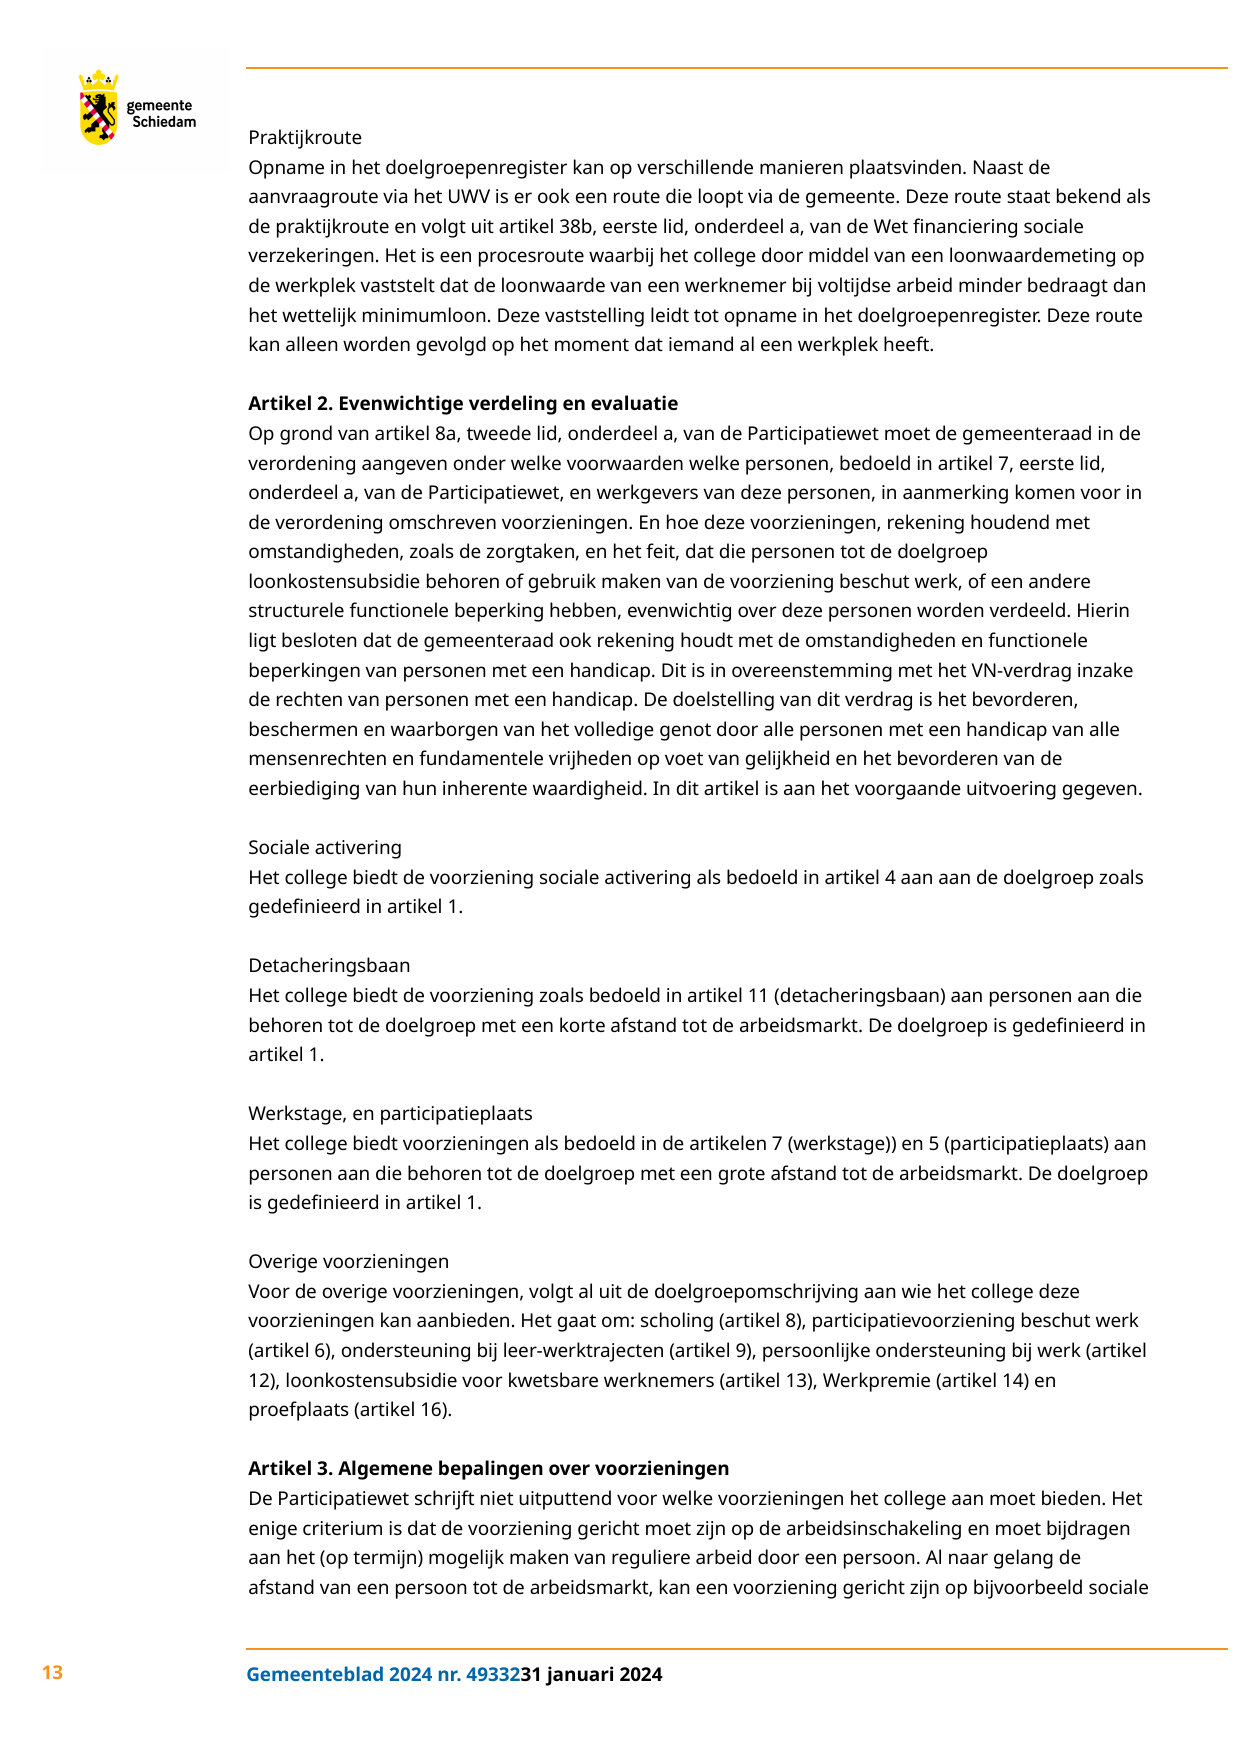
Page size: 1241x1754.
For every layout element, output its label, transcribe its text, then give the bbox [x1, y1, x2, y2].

text Artikel 3. Algemene bepalingen over voorzieningen [248, 1456, 1152, 1481]
text Opname in het doelgroepenregister kan op verschillende manieren plaatsvinden. Naast de aanvraagroute via het UWV is er ook een route die loopt via de gemeente. Deze route staat bekend als de praktijkroute en volgt uit artikel 38b, eerste lid, onderdeel a, van de Wet financiering sociale verzekeringen. Het is een procesroute waarbij het college door middel van een loonwaardemeting op de werkplek vaststelt dat de loonwaarde van een werknemer bij voltijdse arbeid minder bedraagt dan het wettelijk minimumloon. Deze vaststelling leidt tot opname in het doelgroepenregister. Deze route kan alleen worden gevolgd op het moment dat iemand al een werkplek heeft. [248, 154, 1152, 357]
text Voor de overige voorzieningen, volgt al uit de doelgroepomschrijving aan wie het college deze voorzieningen kan aanbieden. Het gaat om: scholing (artikel 8), participatievoorziening beschut werk (artikel 6), ondersteuning bij leer-werktrajecten (artikel 9), persoonlijke ondersteuning bij werk (artikel 12), loonkostensubsidie voor kwetsbare werknemers (artikel 13), Werkpremie (artikel 14) en proefplaats (artikel 16). [248, 1278, 1152, 1422]
text Werkstage, en participatieplaats [248, 1101, 1152, 1126]
text Het college biedt voorzieningen als bedoeld in de artikelen 7 (werkstage)) en 5 (participatieplaats) aan personen aan die behoren tot de doelgroep met een grote afstand tot de arbeidsmarkt. De doelgroep is gedefinieerd in artikel 1. [248, 1130, 1152, 1215]
text Praktijkroute [248, 124, 1152, 150]
text Sociale activering [248, 834, 1152, 860]
text Artikel 2. Evenwichtige verdeling en evaluatie [248, 391, 1152, 416]
text Overige voorzieningen [248, 1248, 1152, 1274]
text Het college biedt de voorziening zoals bedoeld in artikel 11 (detacheringsbaan) aan personen aan die behoren tot de doelgroep met een korte afstand tot de arbeidsmarkt. De doelgroep is gedefinieerd in artikel 1. [248, 982, 1152, 1067]
text Op grond van artikel 8a, tweede lid, onderdeel a, van de Participatiewet moet de gemeenteraad in de verordening aangeven onder welke voorwaarden welke personen, bedoeld in artikel 7, eerste lid, onderdeel a, van de Participatiewet, en werkgevers van deze personen, in aanmerking komen voor in de verordening omschreven voorzieningen. En hoe deze voorzieningen, rekening houdend met omstandigheden, zoals de zorgtaken, en het feit, dat die personen tot de doelgroep loonkostensubsidie behoren of gebruik maken van de voorziening beschut werk, of een andere structurele functionele beperking hebben, evenwichtig over deze personen worden verdeeld. Hierin ligt besloten dat de gemeenteraad ook rekening houdt met de omstandigheden en functionele beperkingen van personen met een handicap. Dit is in overeenstemming met het VN-verdrag inzake de rechten van personen met een handicap. De doelstelling van dit verdrag is het bevorderen, beschermen en waarborgen van het volledige genot door alle personen met een handicap van alle mensenrechten en fundamentele vrijheden op voet van gelijkheid en het bevorderen van de eerbiediging van hun inherente waardigheid. In dit artikel is aan het voorgaande uitvoering gegeven. [248, 420, 1152, 801]
text De Participatiewet schrijft niet uitputtend voor welke voorzieningen het college aan moet bieden. Het enige criterium is dat de voorziening gericht moet zijn op de arbeidsinschakeling en moet bijdragen aan het (op termijn) mogelijk maken van reguliere arbeid door een persoon. Al naar gelang de afstand van een persoon tot de arbeidsmarkt, kan een voorziening gericht zijn op bijvoorbeeld sociale [248, 1485, 1152, 1600]
picture [41, 47, 231, 172]
text Detacheringsbaan [248, 953, 1152, 978]
text Het college biedt de voorziening sociale activering als bedoeld in artikel 4 aan aan de doelgroep zoals gedefinieerd in artikel 1. [248, 864, 1152, 919]
